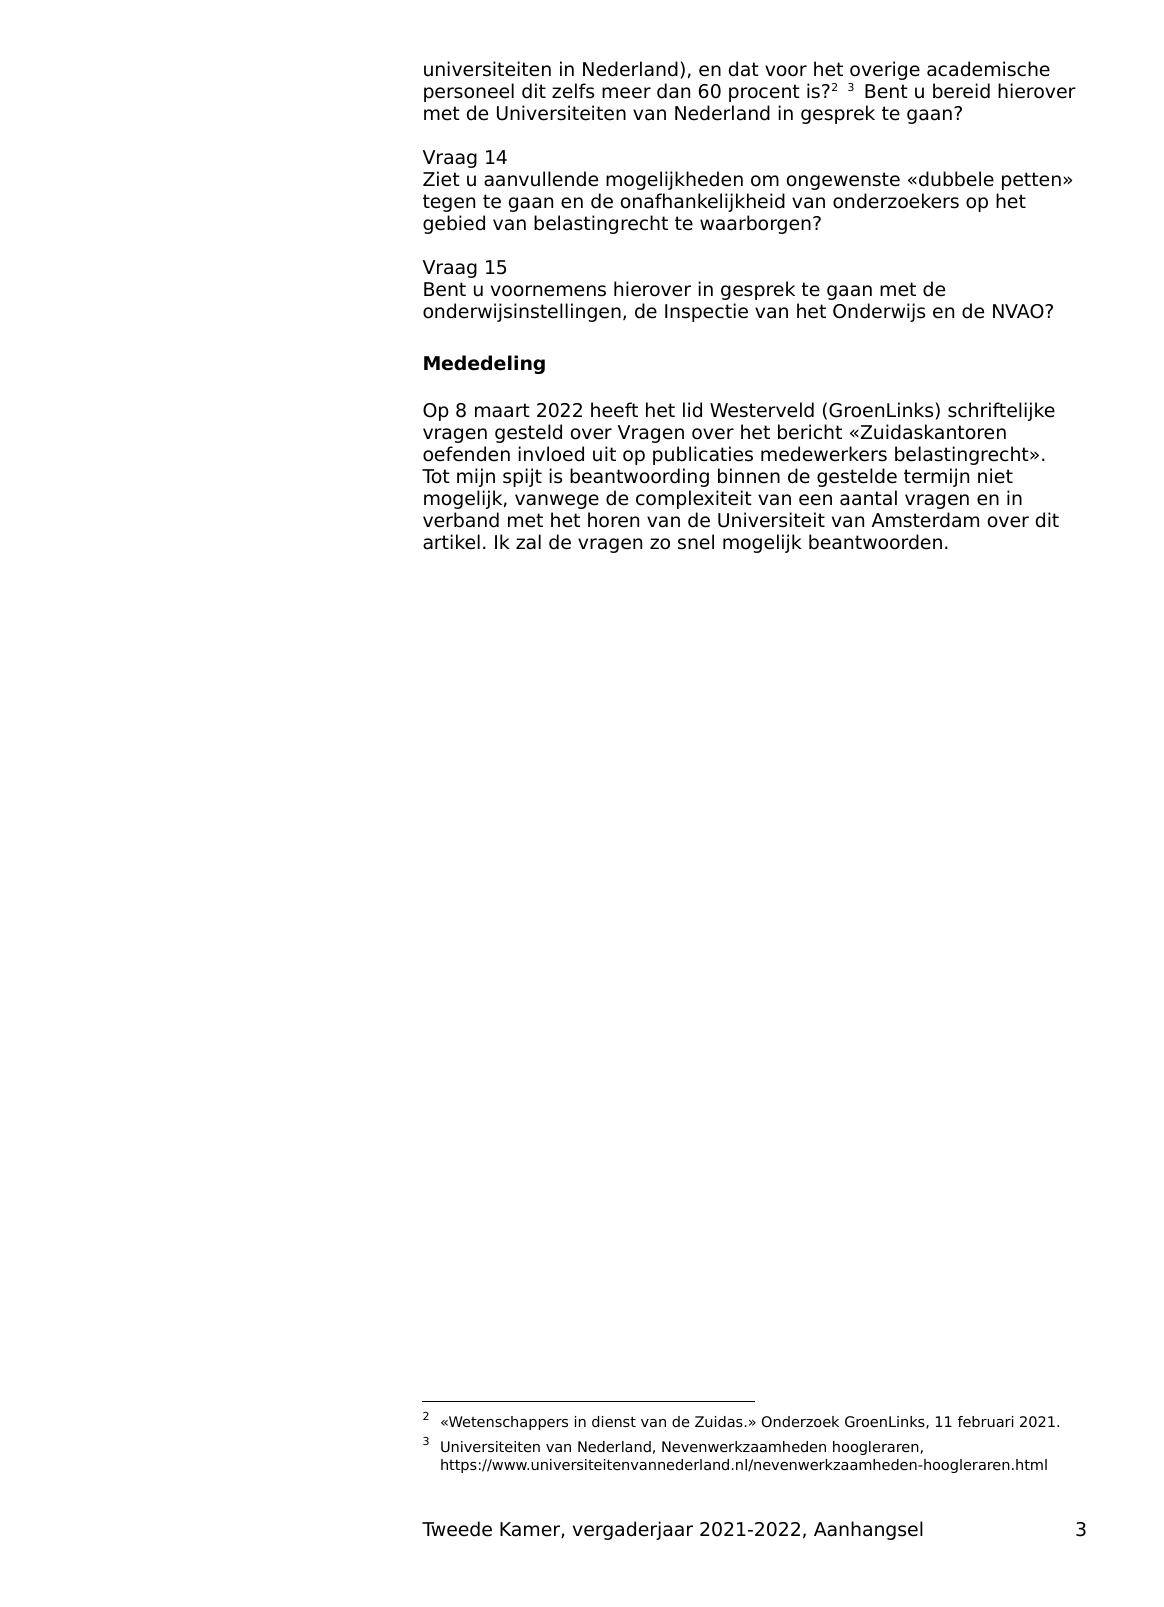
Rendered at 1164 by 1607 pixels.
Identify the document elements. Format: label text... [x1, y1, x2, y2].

text Universiteiten van Nederland, Nevenwerkzaamheden hoogleraren, https://www.universiteitenvannederland.nl/nevenwerkzaamheden-hoogleraren.html [422, 1435, 1087, 1474]
text «Wetenschappers in dienst van de Zuidas.» Onderzoek GroenLinks, 11 februari 2021. [422, 1410, 1087, 1432]
subtitle Mededeling [422, 353, 1087, 375]
text Bent u voornemens hierover in gesprek te gaan met de onderwijsinstellingen, de Inspectie van het Onderwijs en de NVAO? [422, 279, 1087, 323]
text Vraag 15 [422, 257, 1087, 279]
text Ziet u aanvullende mogelijkheden om ongewenste «dubbele petten» tegen te gaan en de onafhankelijkheid van onderzoekers op het gebied van belastingrecht te waarborgen? [422, 169, 1087, 235]
text Vraag 14 [422, 147, 1087, 169]
text Op 8 maart 2022 heeft het lid Westerveld (GroenLinks) schriftelijke vragen gesteld over Vragen over het bericht «Zuidaskantoren oefenden invloed uit op publicaties medewerkers belastingrecht». [422, 400, 1087, 466]
text universiteiten in Nederland), en dat voor het overige academische personeel dit zelfs meer dan 60 procent is? Bent u bereid hierover met de Universiteiten van Nederland in gesprek te gaan? [422, 59, 1087, 125]
text Tot mijn spijt is beantwoording binnen de gestelde termijn niet mogelijk, vanwege de complexiteit van een aantal vragen en in verband met het horen van de Universiteit van Amsterdam over dit artikel. Ik zal de vragen zo snel mogelijk beantwoorden. [422, 466, 1087, 554]
